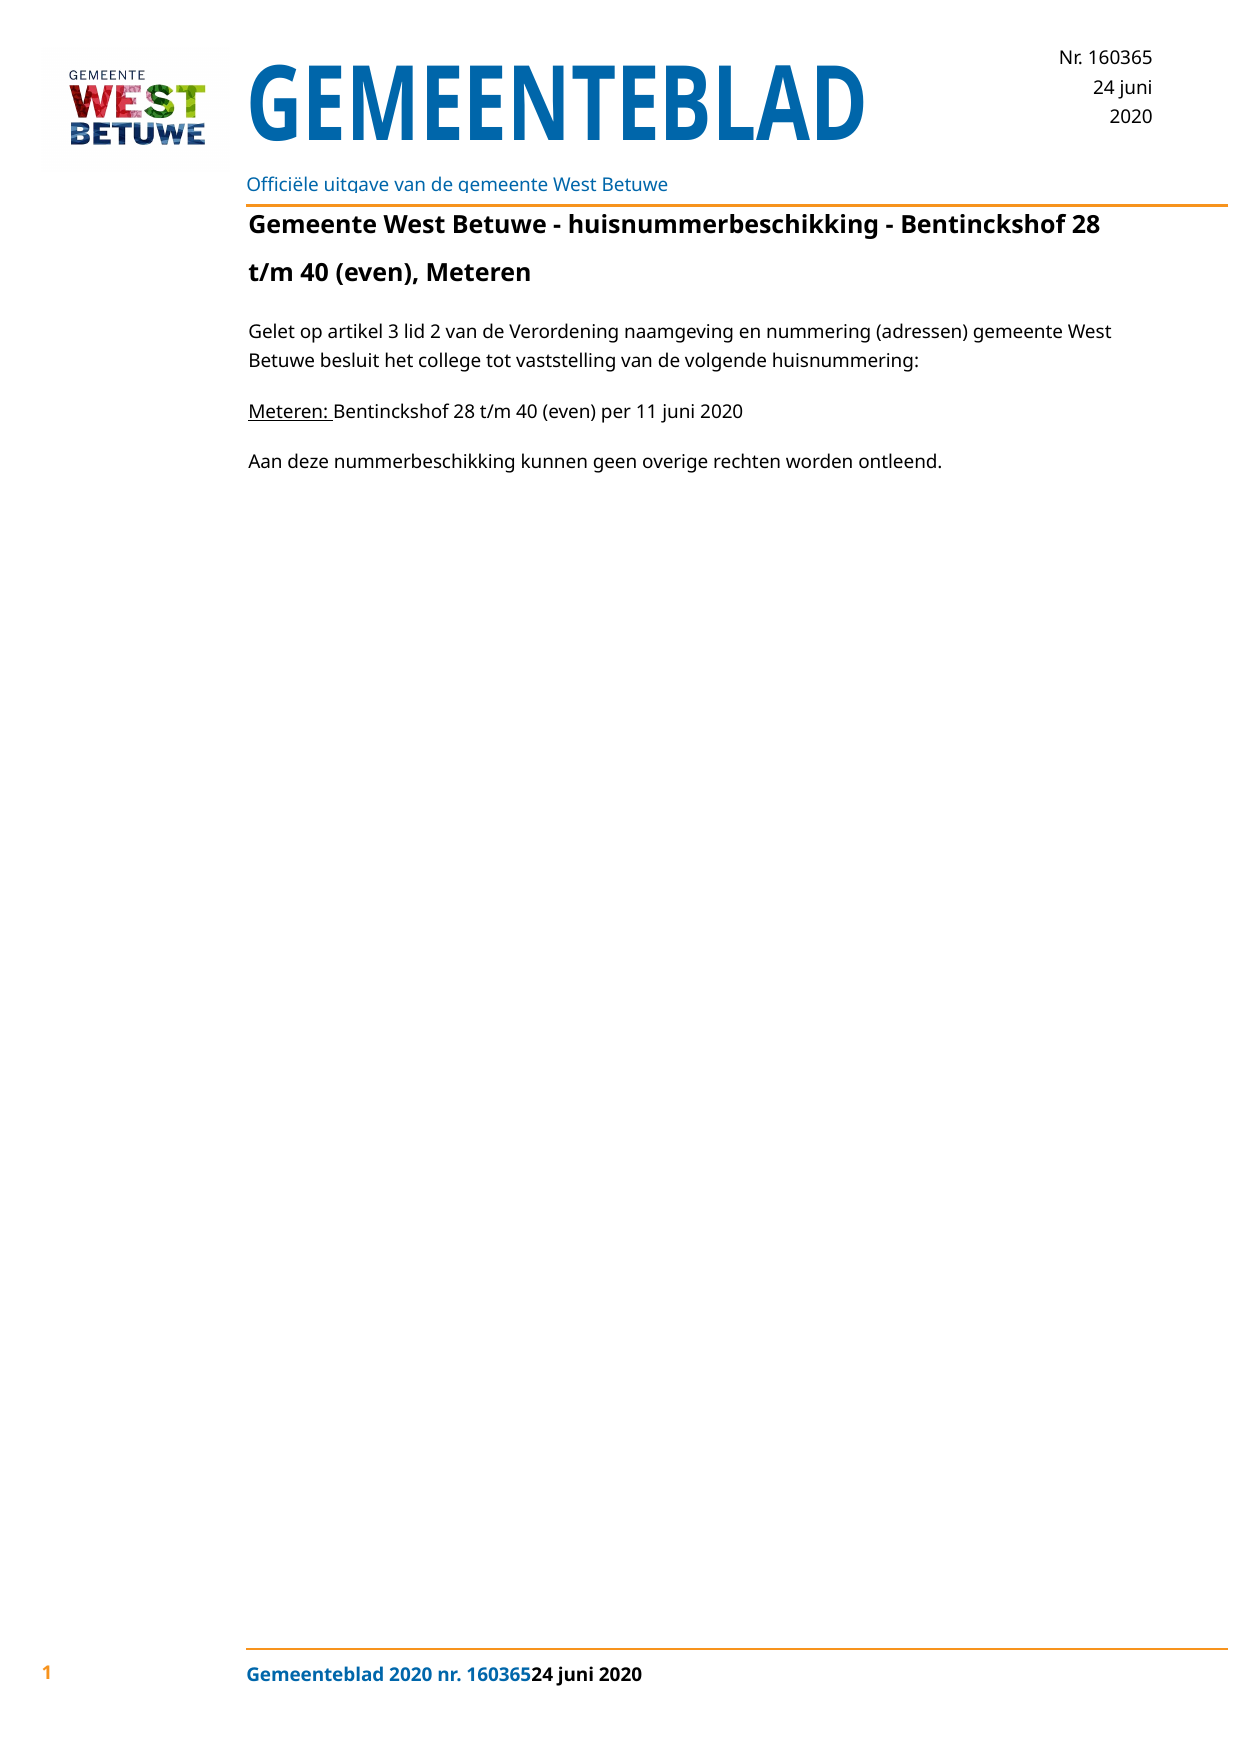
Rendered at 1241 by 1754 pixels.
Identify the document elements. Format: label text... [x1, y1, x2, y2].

text Aan deze nummerbeschikking kunnen geen overige rechten worden ontleend. [248, 448, 1152, 474]
text Meteren: Bentinckshof 28 t/m 40 (even) per 11 juni 2020 [248, 398, 1152, 424]
picture [41, 47, 231, 172]
text Gemeente West Betuwe - huisnummerbeschikking - Bentinckshof 28 t/m 40 (even), Meteren [248, 207, 1152, 288]
text Gelet op artikel 3 lid 2 van de Verordening naamgeving en nummering (adressen) gemeente West Betuwe besluit het college tot vaststelling van de volgende huisnummering: [248, 318, 1152, 373]
